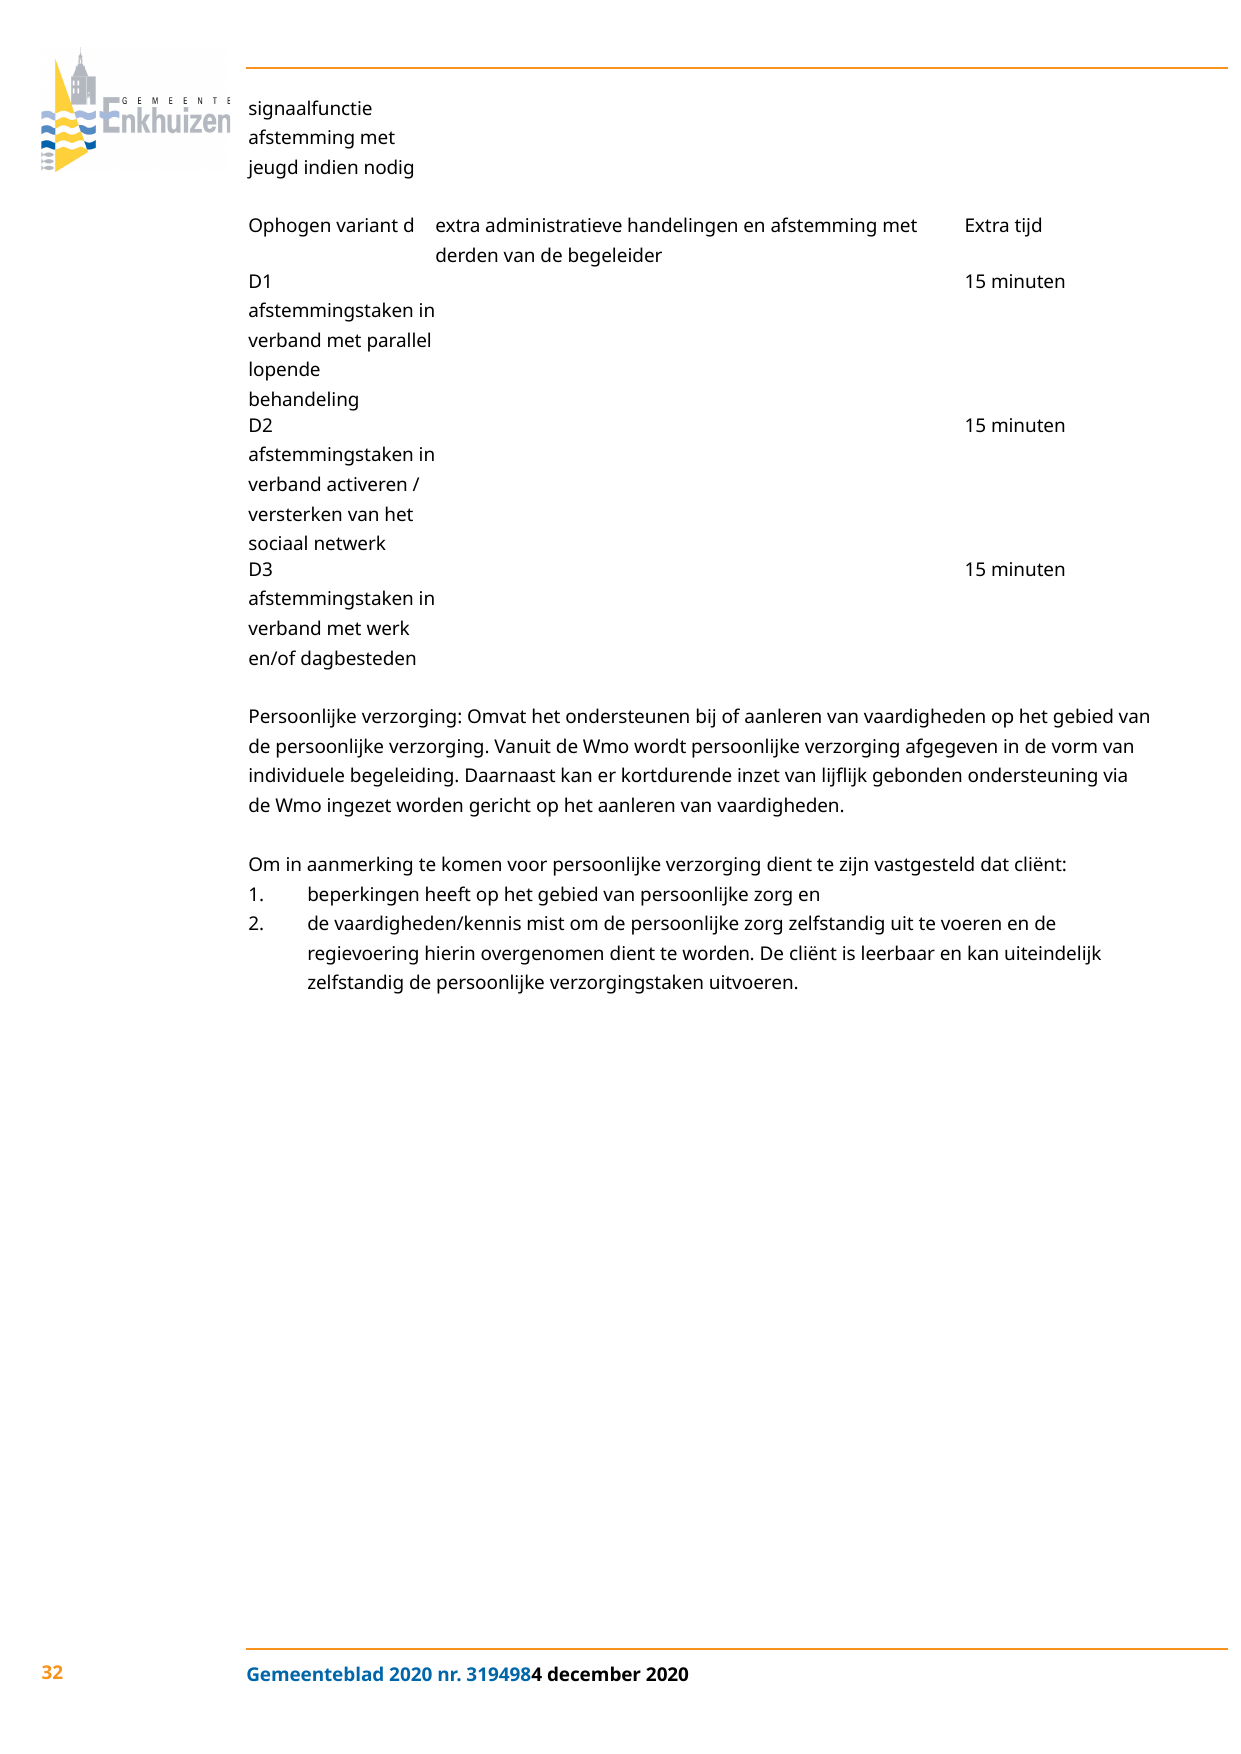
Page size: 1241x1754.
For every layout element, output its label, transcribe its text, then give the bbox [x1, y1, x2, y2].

table_cell [435, 268, 964, 412]
table_header Ophogen variant d [248, 213, 435, 268]
list de vaardigheden/kennis mist om de persoonlijke zorg zelfstandig uit te voeren en de regievoering hierin overgenomen dient te worden. De cliënt is leerbaar en kan uiteindelijk zelfstandig de persoonlijke verzorgingstaken uitvoeren. [248, 910, 1152, 995]
table_cell [435, 556, 964, 671]
table_cell D3 afstemmingstaken in verband met werk en/of dagbesteden [248, 556, 435, 671]
table_cell D1 afstemmingstaken in verband met parallel lopende behandeling [248, 268, 435, 412]
table_cell 15 minuten [964, 412, 1152, 556]
table_header Extra tijd [964, 213, 1152, 268]
table_cell [435, 95, 964, 180]
table_cell 15 minuten [964, 556, 1152, 671]
table_cell [964, 95, 1152, 180]
table_cell 15 minuten [964, 268, 1152, 412]
text Om in aanmerking te komen voor persoonlijke verzorging dient te zijn vastgesteld dat cliënt: [248, 851, 1152, 877]
table_cell [435, 412, 964, 556]
table_cell signaalfunctie afstemming met jeugd indien nodig [248, 95, 435, 180]
table_cell D2 afstemmingstaken in verband activeren / versterken van het sociaal netwerk [248, 412, 435, 556]
list beperkingen heeft op het gebied van persoonlijke zorg en [248, 881, 1152, 907]
picture [41, 47, 231, 172]
table_header extra administratieve handelingen en afstemming met derden van de begeleider [435, 213, 964, 268]
text Persoonlijke verzorging: Omvat het ondersteunen bij of aanleren van vaardigheden op het gebied van de persoonlijke verzorging. Vanuit de Wmo wordt persoonlijke verzorging afgegeven in de vorm van individuele begeleiding. Daarnaast kan er kortdurende inzet van lijflijk gebonden ondersteuning via de Wmo ingezet worden gericht op het aanleren van vaardigheden. [248, 703, 1152, 818]
